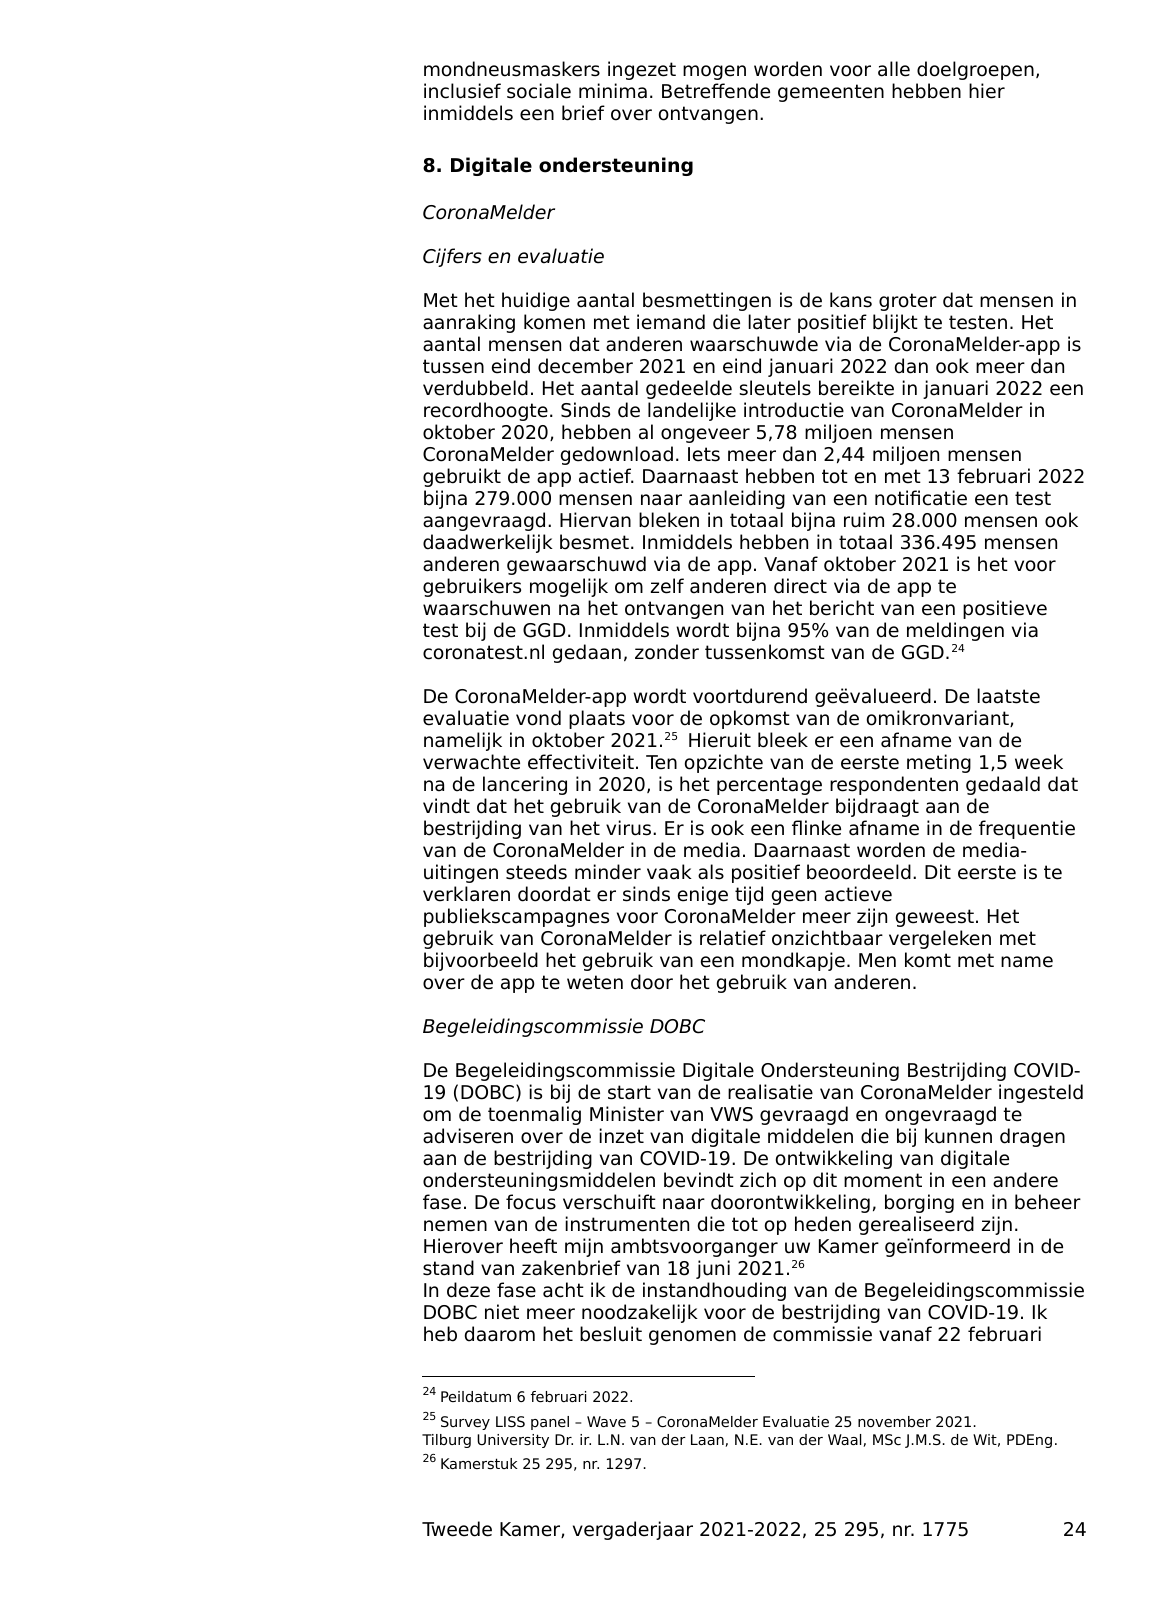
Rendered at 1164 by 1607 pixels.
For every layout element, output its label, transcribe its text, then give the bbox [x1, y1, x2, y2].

subtitle 8. Digitale ondersteuning [422, 155, 1087, 177]
text Met het huidige aantal besmettingen is de kans groter dat mensen in aanraking komen met iemand die later positief blijkt te testen. Het aantal mensen dat anderen waarschuwde via de CoronaMelder-app is tussen eind december 2021 en eind januari 2022 dan ook meer dan verdubbeld. Het aantal gedeelde sleutels bereikte in januari 2022 een recordhoogte. Sinds de landelijke introductie van CoronaMelder in oktober 2020, hebben al ongeveer 5,78 miljoen mensen CoronaMelder gedownload. Iets meer dan 2,44 miljoen mensen gebruikt de app actief. Daarnaast hebben tot en met 13 februari 2022 bijna 279.000 mensen naar aanleiding van een notificatie een test aangevraagd. Hiervan bleken in totaal bijna ruim 28.000 mensen ook daadwerkelijk besmet. Inmiddels hebben in totaal 336.495 mensen anderen gewaarschuwd via de app. Vanaf oktober 2021 is het voor gebruikers mogelijk om zelf anderen direct via de app te waarschuwen na het ontvangen van het bericht van een positieve test bij de GGD. Inmiddels wordt bijna 95% van de meldingen via coronatest.nl gedaan, zonder tussenkomst van de GGD. [422, 290, 1087, 664]
text De Begeleidingscommissie Digitale Ondersteuning Bestrijding COVID-19 (DOBC) is bij de start van de realisatie van CoronaMelder ingesteld om de toenmalig Minister van VWS gevraagd en ongevraagd te adviseren over de inzet van digitale middelen die bij kunnen dragen aan de bestrijding van COVID-19. De ontwikkeling van digitale ondersteuningsmiddelen bevindt zich op dit moment in een andere fase. De focus verschuift naar doorontwikkeling, borging en in beheer nemen van de instrumenten die tot op heden gerealiseerd zijn. Hierover heeft mijn ambtsvoorganger uw Kamer geïnformeerd in de stand van zakenbrief van 18 juni 2021. [422, 1060, 1087, 1280]
subtitle Begeleidingscommissie DOBC [422, 1016, 1087, 1038]
text De CoronaMelder-app wordt voortdurend geëvalueerd. De laatste evaluatie vond plaats voor de opkomst van de omikronvariant, namelijk in oktober 2021. Hieruit bleek er een afname van de verwachte effectiviteit. Ten opzichte van de eerste meting 1,5 week na de lancering in 2020, is het percentage respondenten gedaald dat vindt dat het gebruik van de CoronaMelder bijdraagt aan de bestrijding van het virus. Er is ook een flinke afname in de frequentie van de CoronaMelder in de media. Daarnaast worden de media-uitingen steeds minder vaak als positief beoordeeld. Dit eerste is te verklaren doordat er sinds enige tijd geen actieve publiekscampagnes voor CoronaMelder meer zijn geweest. Het gebruik van CoronaMelder is relatief onzichtbaar vergeleken met bijvoorbeeld het gebruik van een mondkapje. Men komt met name over de app te weten door het gebruik van anderen. [422, 686, 1087, 994]
text In deze fase acht ik de instandhouding van de Begeleidingscommissie DOBC niet meer noodzakelijk voor de bestrijding van COVID-19. Ik heb daarom het besluit genomen de commissie vanaf 22 februari [422, 1280, 1087, 1346]
text Peildatum 6 februari 2022. [422, 1385, 1087, 1407]
text Kamerstuk 25 295, nr. 1297. [422, 1452, 1087, 1474]
text mondneusmaskers ingezet mogen worden voor alle doelgroepen, inclusief sociale minima. Betreffende gemeenten hebben hier inmiddels een brief over ontvangen. [422, 59, 1087, 125]
text Survey LISS panel – Wave 5 – CoronaMelder Evaluatie 25 november 2021. [422, 1410, 1087, 1432]
subtitle Cijfers en evaluatie [422, 246, 1087, 268]
subtitle CoronaMelder [422, 202, 1087, 224]
text Tilburg University Dr. ir. L.N. van der Laan, N.E. van der Waal, MSc J.M.S. de Wit, PDEng. [422, 1432, 1087, 1449]
